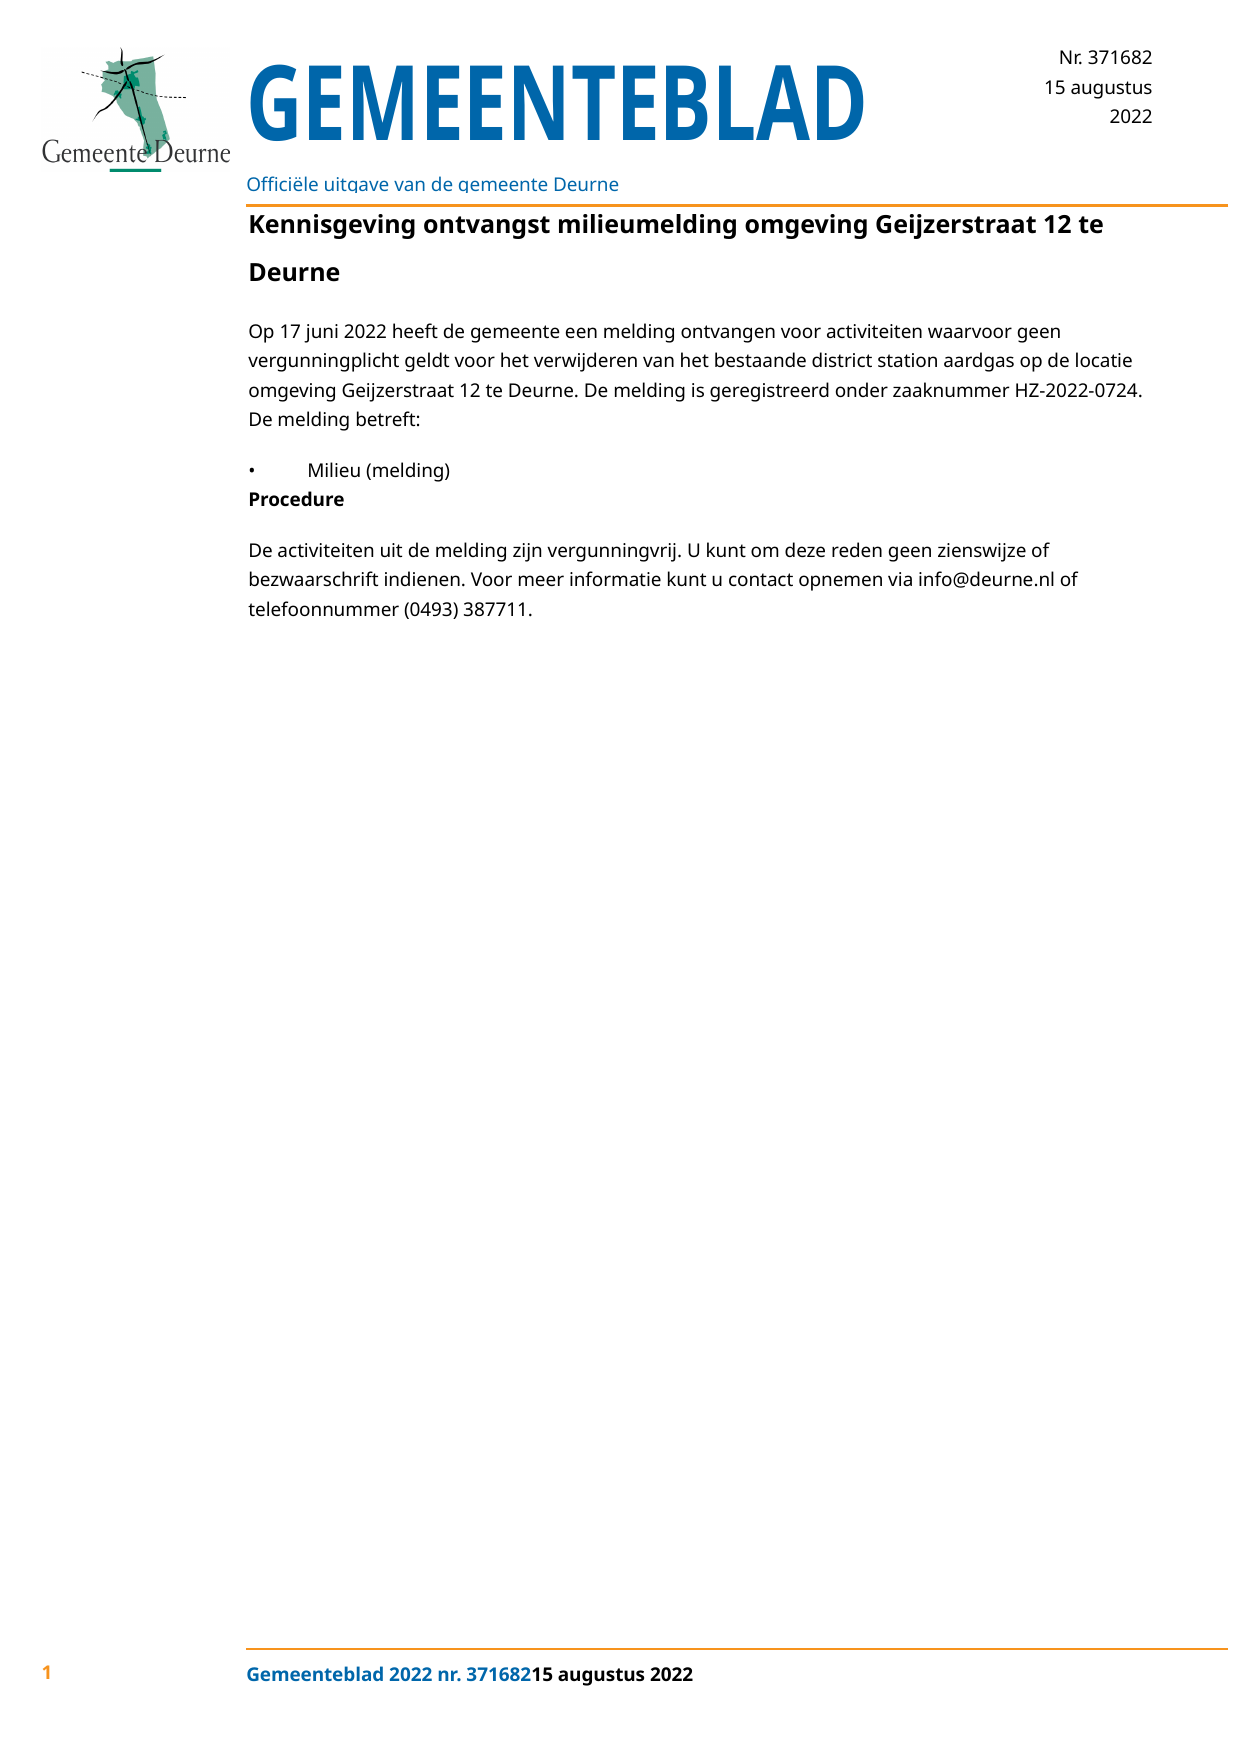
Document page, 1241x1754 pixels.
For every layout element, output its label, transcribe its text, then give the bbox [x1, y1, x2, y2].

text De activiteiten uit de melding zijn vergunningvrij. U kunt om deze reden geen zienswijze of bezwaarschrift indienen. Voor meer informatie kunt u contact opnemen via info@deurne.nl of telefoonnummer (0493) 387711. [248, 537, 1152, 622]
list Milieu (melding) [248, 457, 1152, 483]
picture [41, 47, 231, 172]
text Procedure [248, 487, 1152, 512]
text Op 17 juni 2022 heeft de gemeente een melding ontvangen voor activiteiten waarvoor geen vergunningplicht geldt voor het verwijderen van het bestaande district station aardgas op de locatie omgeving Geijzerstraat 12 te Deurne. De melding is geregistreerd onder zaaknummer HZ-2022-0724. De melding betreft: [248, 318, 1152, 432]
text Kennisgeving ontvangst milieumelding omgeving Geijzerstraat 12 te Deurne [248, 207, 1152, 288]
